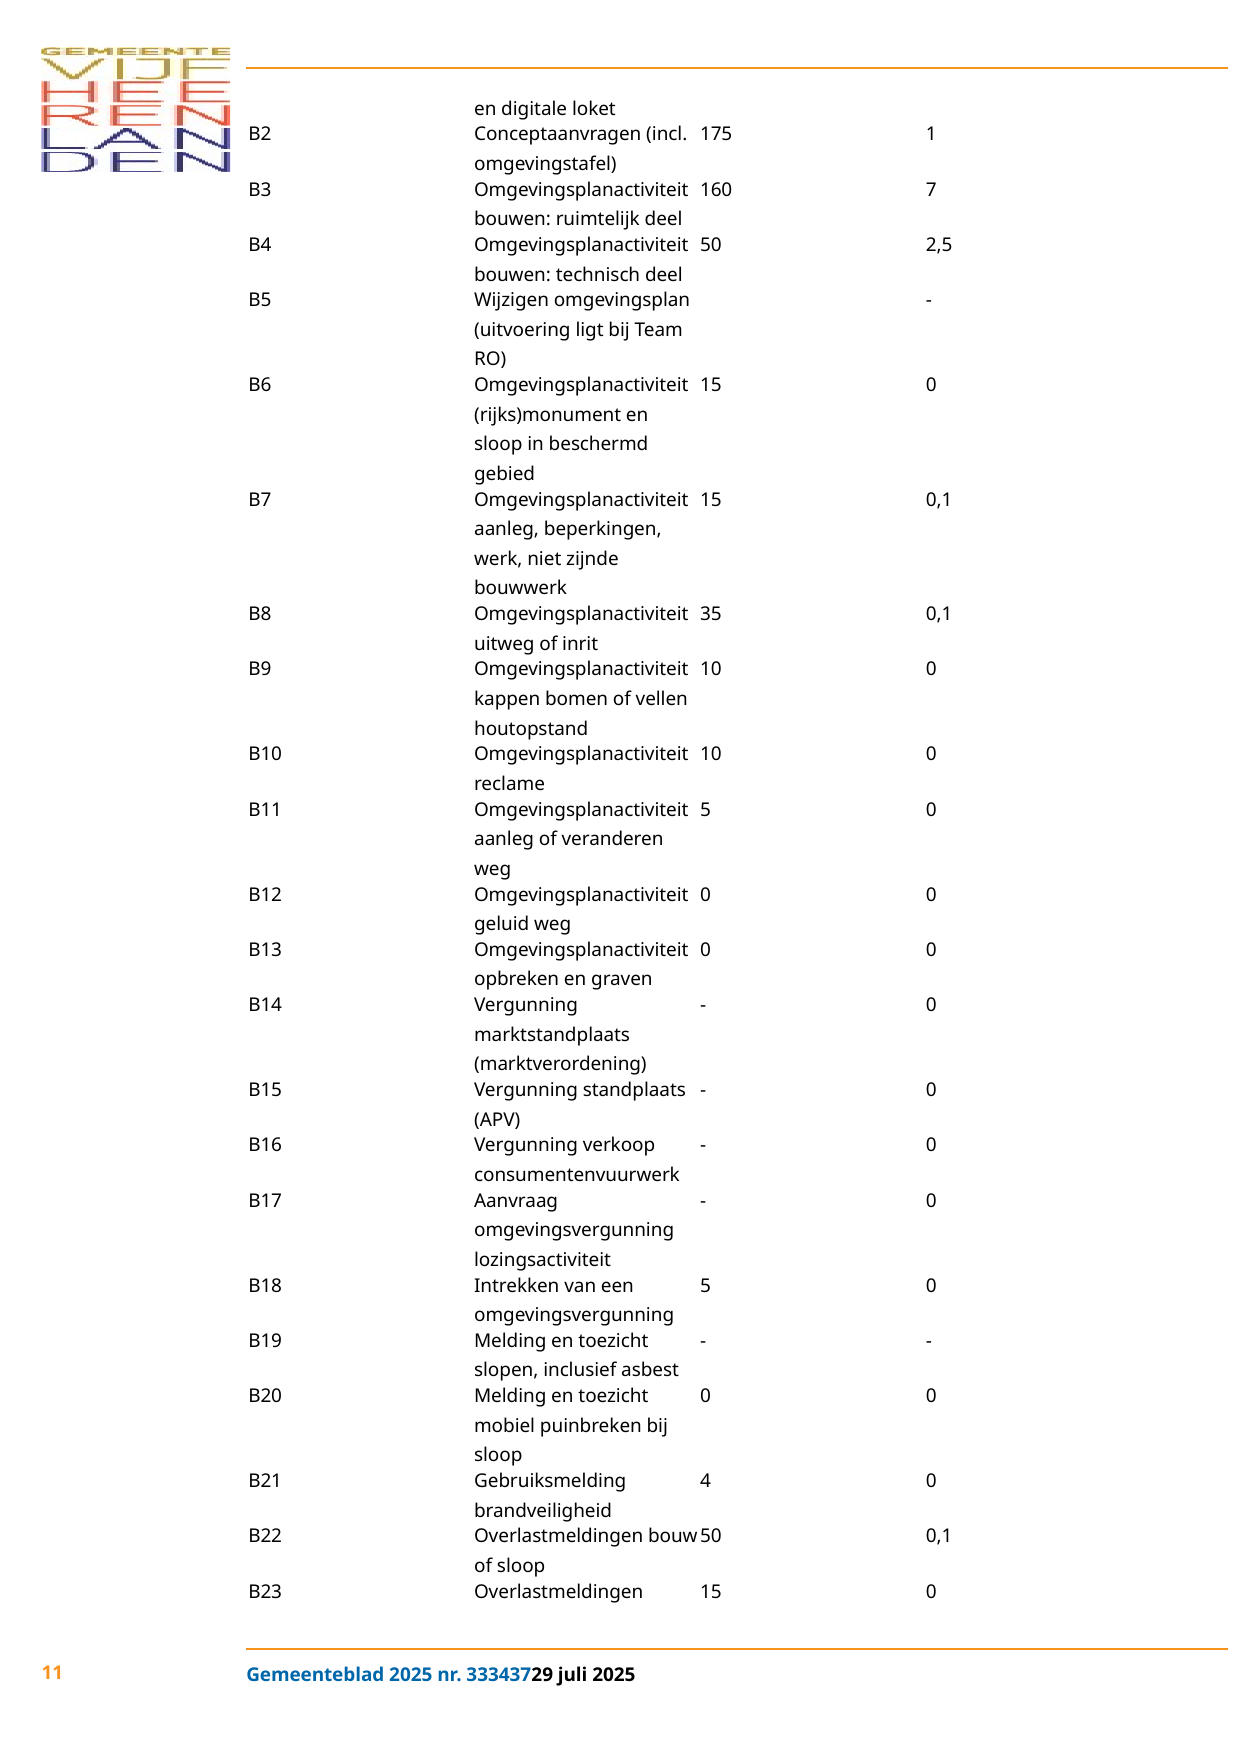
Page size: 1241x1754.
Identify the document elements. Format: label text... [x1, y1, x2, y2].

table_cell Vergunning standplaats (APV) [474, 1076, 700, 1132]
table_cell B12 [248, 881, 474, 936]
table_cell Overlastmeldingen bouw of sloop [474, 1523, 700, 1578]
table_cell B3 [248, 176, 474, 231]
table_cell 1 [926, 121, 1152, 176]
table_cell 4 [700, 1467, 926, 1523]
table_cell [700, 286, 926, 371]
table_cell [700, 95, 926, 121]
table_cell B2 [248, 121, 474, 176]
table_cell 2,5 [926, 231, 1152, 286]
table_cell 0 [926, 1076, 1152, 1132]
table_cell Vergunning verkoop consumentenvuurwerk [474, 1132, 700, 1187]
table_cell B7 [248, 486, 474, 600]
table_cell Omgevingsplanactiviteit aanleg, beperkingen, werk, niet zijnde bouwwerk [474, 486, 700, 600]
table_cell - [700, 1327, 926, 1382]
table_cell 0,1 [926, 600, 1152, 656]
table_cell B20 [248, 1383, 474, 1467]
table_cell 5 [700, 796, 926, 881]
table_cell 0 [700, 881, 926, 936]
table_cell - [926, 286, 1152, 371]
table_cell - [700, 1187, 926, 1272]
table_cell B21 [248, 1467, 474, 1523]
table_cell 15 [700, 486, 926, 600]
table_cell 0,1 [926, 1523, 1152, 1578]
table_cell 0 [926, 656, 1152, 741]
table_cell Omgevingsplanactiviteit reclame [474, 741, 700, 796]
table_cell B5 [248, 286, 474, 371]
table_cell 7 [926, 176, 1152, 231]
table_cell 10 [700, 656, 926, 741]
table_cell 5 [700, 1272, 926, 1327]
table_cell 15 [700, 371, 926, 486]
table_cell B16 [248, 1132, 474, 1187]
table_cell B8 [248, 600, 474, 656]
table_cell - [700, 991, 926, 1076]
table_cell 0 [926, 796, 1152, 881]
table_cell - [700, 1076, 926, 1132]
table_cell Melding en toezicht slopen, inclusief asbest [474, 1327, 700, 1382]
table_cell Melding en toezicht mobiel puinbreken bij sloop [474, 1383, 700, 1467]
table_cell 0 [926, 1578, 1152, 1604]
table_cell Omgevingsplanactiviteit (rijks)monument en sloop in beschermd gebied [474, 371, 700, 486]
table_cell B17 [248, 1187, 474, 1272]
table_cell Gebruiksmelding brandveiligheid [474, 1467, 700, 1523]
table_cell 0 [926, 1383, 1152, 1467]
table_cell 0 [926, 371, 1152, 486]
table_cell Omgevingsplanactiviteit opbreken en graven [474, 936, 700, 991]
table_cell B22 [248, 1523, 474, 1578]
table_cell 15 [700, 1578, 926, 1604]
table_cell Omgevingsplanactiviteit bouwen: ruimtelijk deel [474, 176, 700, 231]
table_cell [248, 95, 474, 121]
table_cell B6 [248, 371, 474, 486]
table_cell B9 [248, 656, 474, 741]
table_cell B11 [248, 796, 474, 881]
table_cell 50 [700, 1523, 926, 1578]
table_cell Aanvraag omgevingsvergunning lozingsactiviteit [474, 1187, 700, 1272]
table_cell Omgevingsplanactiviteit geluid weg [474, 881, 700, 936]
table_cell B13 [248, 936, 474, 991]
table_cell 10 [700, 741, 926, 796]
table_cell Omgevingsplanactiviteit uitweg of inrit [474, 600, 700, 656]
table_cell 50 [700, 231, 926, 286]
table_cell 0 [926, 741, 1152, 796]
table_cell [926, 95, 1152, 121]
table_cell 0 [700, 1383, 926, 1467]
table_cell B23 [248, 1578, 474, 1604]
table_cell Conceptaanvragen (incl. omgevingstafel) [474, 121, 700, 176]
table_cell 175 [700, 121, 926, 176]
table_cell 0 [926, 1272, 1152, 1327]
table_cell 0 [926, 1187, 1152, 1272]
table_cell B18 [248, 1272, 474, 1327]
table_cell 160 [700, 176, 926, 231]
table_cell - [926, 1327, 1152, 1382]
table_cell - [700, 1132, 926, 1187]
table_cell Wijzigen omgevingsplan (uitvoering ligt bij Team RO) [474, 286, 700, 371]
table_cell 0 [700, 936, 926, 991]
table_cell 0 [926, 991, 1152, 1076]
picture [41, 47, 231, 172]
table_cell 0,1 [926, 486, 1152, 600]
table_cell 0 [926, 1132, 1152, 1187]
table_cell Omgevingsplanactiviteit aanleg of veranderen weg [474, 796, 700, 881]
table_cell Intrekken van een omgevingsvergunning [474, 1272, 700, 1327]
table_cell 0 [926, 1467, 1152, 1523]
table_cell Vergunning marktstandplaats (marktverordening) [474, 991, 700, 1076]
table_cell B10 [248, 741, 474, 796]
table_cell Omgevingsplanactiviteit kappen bomen of vellen houtopstand [474, 656, 700, 741]
table_cell B15 [248, 1076, 474, 1132]
table_cell 35 [700, 600, 926, 656]
table_cell B4 [248, 231, 474, 286]
table_cell 0 [926, 881, 1152, 936]
table_cell Overlastmeldingen [474, 1578, 700, 1604]
table_cell en digitale loket [474, 95, 700, 121]
table_cell B19 [248, 1327, 474, 1382]
table_cell 0 [926, 936, 1152, 991]
table_cell B14 [248, 991, 474, 1076]
table_cell Omgevingsplanactiviteit bouwen: technisch deel [474, 231, 700, 286]
